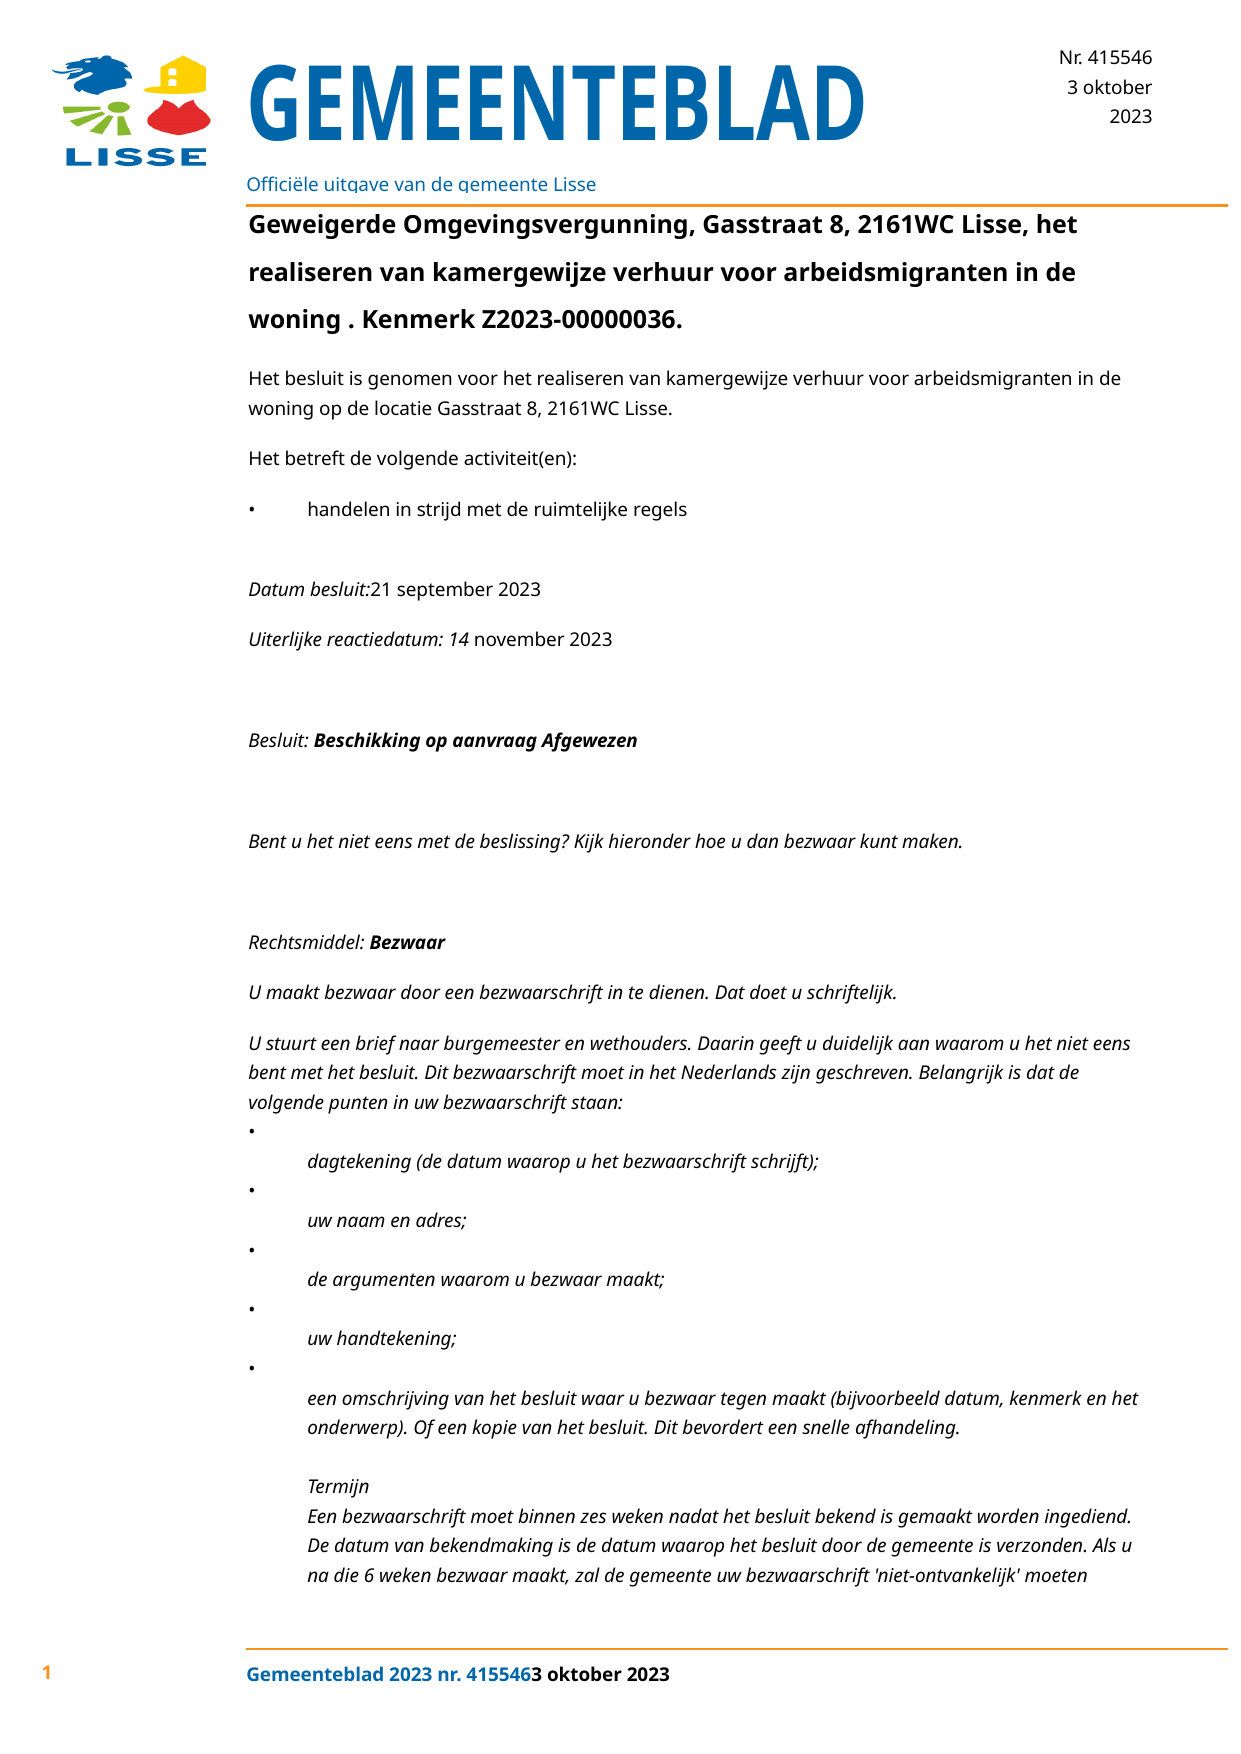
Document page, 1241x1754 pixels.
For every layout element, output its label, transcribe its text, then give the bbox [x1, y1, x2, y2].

picture [41, 47, 231, 172]
list Termijn [248, 1473, 1152, 1499]
text Bent u het niet eens met de beslissing? Kijk hieronder hoe u dan bezwaar kunt maken. [248, 828, 1152, 854]
text Rechtsmiddel: Bezwaar [248, 929, 1152, 954]
list Een bezwaarschrift moet binnen zes weken nadat het besluit bekend is gemaakt worden ingediend. De datum van bekendmaking is de datum waarop het besluit door de gemeente is verzonden. Als u na die 6 weken bezwaar maakt, zal de gemeente uw bezwaarschrift 'niet-ontvankelijk' moeten [248, 1503, 1152, 1588]
text U maakt bezwaar door een bezwaarschrift in te dienen. Dat doet u schriftelijk. [248, 979, 1152, 1005]
text Datum besluit:21 september 2023 [248, 576, 1152, 602]
list dagtekening (de datum waarop u het bezwaarschrift schrijft); [248, 1148, 1152, 1174]
text Geweigerde Omgevingsvergunning, Gasstraat 8, 2161WC Lisse, het realiseren van kamergewijze verhuur voor arbeidsmigranten in de woning . Kenmerk Z2023-00000036. [248, 207, 1152, 336]
list uw naam en adres; [248, 1207, 1152, 1233]
list een omschrijving van het besluit waar u bezwaar tegen maakt (bijvoorbeeld datum, kenmerk en het onderwerp). Of een kopie van het besluit. Dit bevordert een snelle afhandeling. [248, 1385, 1152, 1440]
text Besluit: Beschikking op aanvraag Afgewezen [248, 727, 1152, 753]
text Het betreft de volgende activiteit(en): [248, 446, 1152, 471]
text Het besluit is genomen voor het realiseren van kamergewijze verhuur voor arbeidsmigranten in de woning op de locatie Gasstraat 8, 2161WC Lisse. [248, 366, 1152, 421]
list handelen in strijd met de ruimtelijke regels [248, 496, 1152, 522]
text Uiterlijke reactiedatum: 14 november 2023 [248, 626, 1152, 652]
text U stuurt een brief naar burgemeester en wethouders. Daarin geeft u duidelijk aan waarom u het niet eens bent met het besluit. Dit bezwaarschrift moet in het Nederlands zijn geschreven. Belangrijk is dat de volgende punten in uw bezwaarschrift staan: [248, 1030, 1152, 1114]
list de argumenten waarom u bezwaar maakt; [248, 1266, 1152, 1292]
list uw handtekening; [248, 1326, 1152, 1351]
